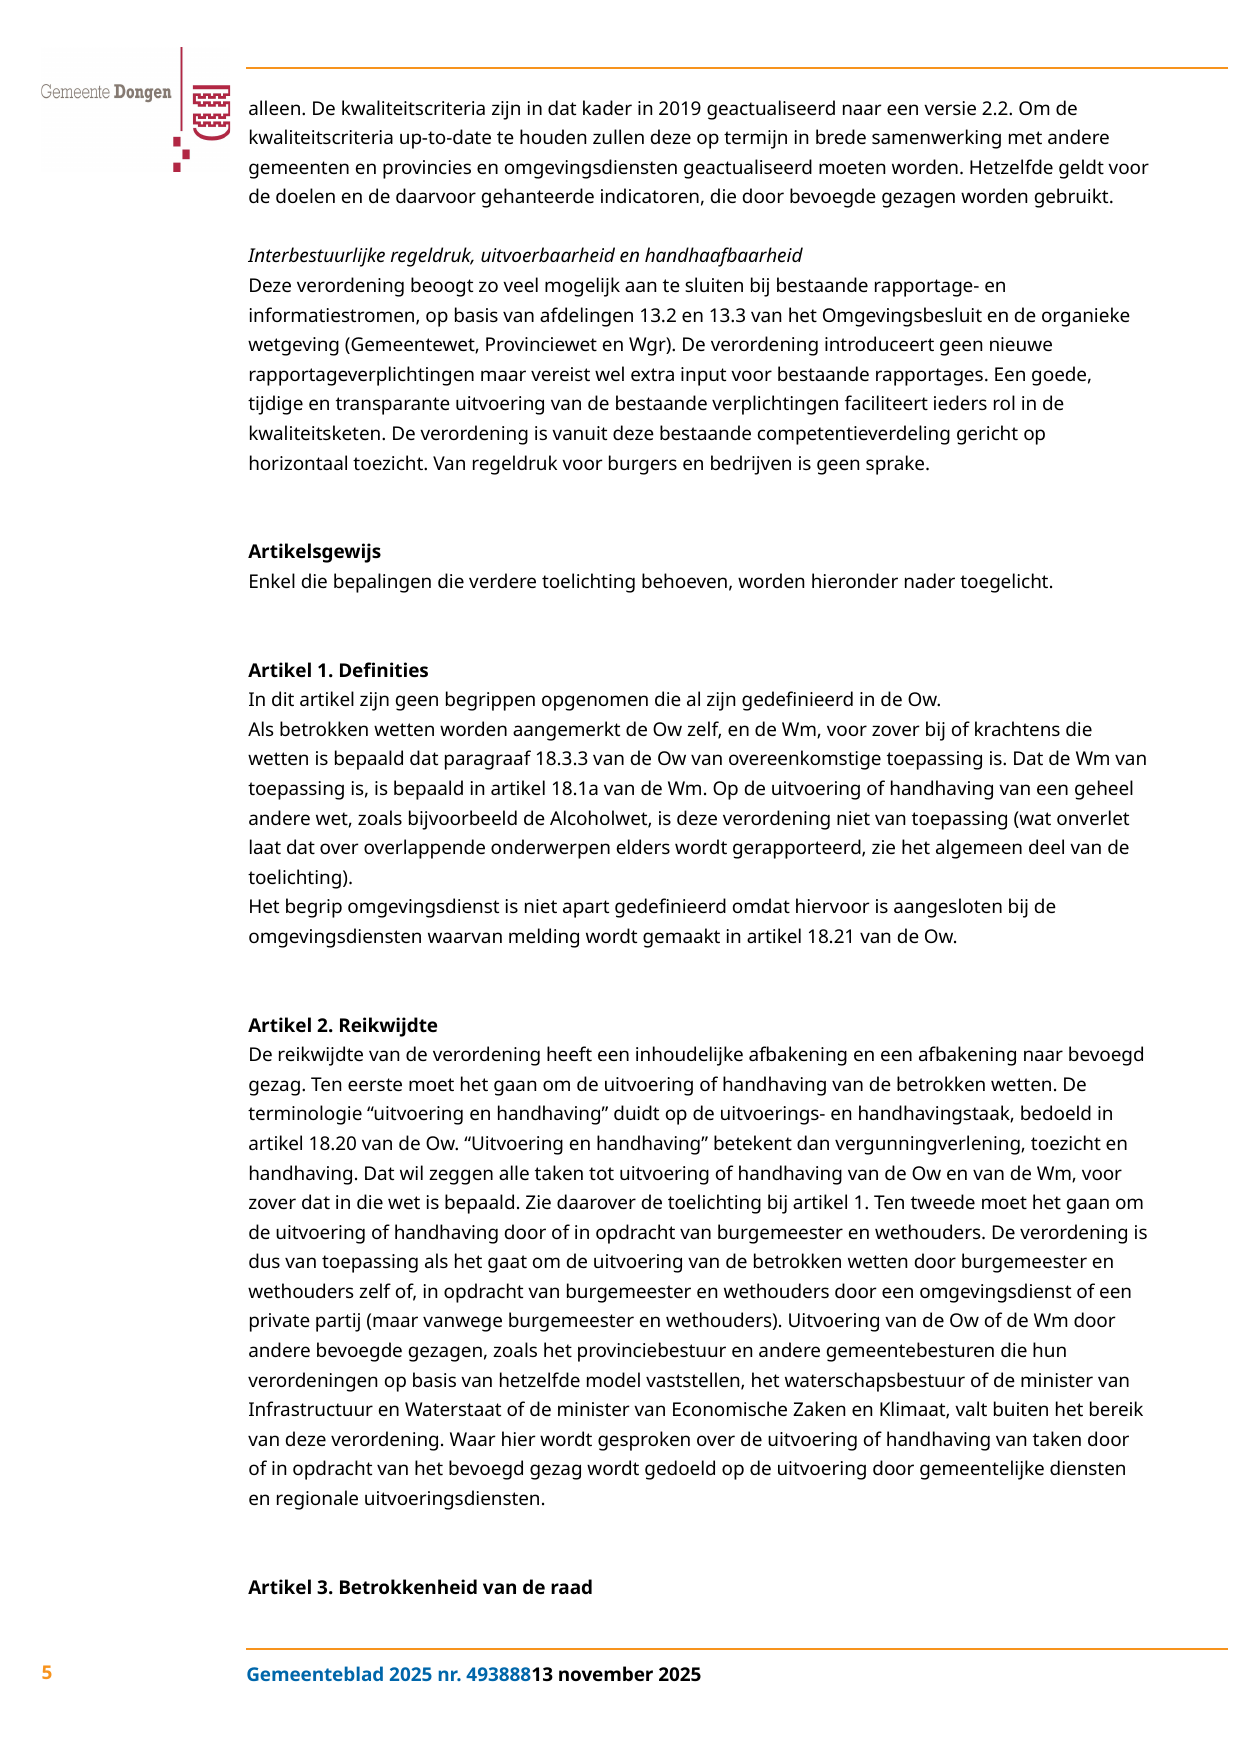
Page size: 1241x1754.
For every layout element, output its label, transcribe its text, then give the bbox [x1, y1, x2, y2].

text Artikel 2. Reikwijdte [248, 1012, 1152, 1038]
text Deze verordening beoogt zo veel mogelijk aan te sluiten bij bestaande rapportage- en informatiestromen, op basis van afdelingen 13.2 en 13.3 van het Omgevingsbesluit en de organieke wetgeving (Gemeentewet, Provinciewet en Wgr). De verordening introduceert geen nieuwe rapportageverplichtingen maar vereist wel extra input voor bestaande rapportages. Een goede, tijdige en transparante uitvoering van de bestaande verplichtingen faciliteert ieders rol in de kwaliteitsketen. De verordening is vanuit deze bestaande competentieverdeling gericht op horizontaal toezicht. Van regeldruk voor burgers en bedrijven is geen sprake. [248, 272, 1152, 476]
text Artikelsgewijs [248, 538, 1152, 564]
text In dit artikel zijn geen begrippen opgenomen die al zijn gedefinieerd in de Ow. [248, 686, 1152, 712]
picture [41, 47, 231, 172]
text alleen. De kwaliteitscriteria zijn in dat kader in 2019 geactualiseerd naar een versie 2.2. Om de kwaliteitscriteria up-to-date te houden zullen deze op termijn in brede samenwerking met andere gemeenten en provincies en omgevingsdiensten geactualiseerd moeten worden. Hetzelfde geldt voor de doelen en de daarvoor gehanteerde indicatoren, die door bevoegde gezagen worden gebruikt. [248, 95, 1152, 209]
text De reikwijdte van de verordening heeft een inhoudelijke afbakening en een afbakening naar bevoegd gezag. Ten eerste moet het gaan om de uitvoering of handhaving van de betrokken wetten. De terminologie “uitvoering en handhaving” duidt op de uitvoerings- en handhavingstaak, bedoeld in artikel 18.20 van de Ow. “Uitvoering en handhaving” betekent dan vergunningverlening, toezicht en handhaving. Dat wil zeggen alle taken tot uitvoering of handhaving van de Ow en van de Wm, voor zover dat in die wet is bepaald. Zie daarover de toelichting bij artikel 1. Ten tweede moet het gaan om de uitvoering of handhaving door of in opdracht van burgemeester en wethouders. De verordening is dus van toepassing als het gaat om de uitvoering van de betrokken wetten door burgemeester en wethouders zelf of, in opdracht van burgemeester en wethouders door een omgevingsdienst of een private partij (maar vanwege burgemeester en wethouders). Uitvoering van de Ow of de Wm door andere bevoegde gezagen, zoals het provinciebestuur en andere gemeentebesturen die hun verordeningen op basis van hetzelfde model vaststellen, het waterschapsbestuur of de minister van Infrastructuur en Waterstaat of de minister van Economische Zaken en Klimaat, valt buiten het bereik van deze verordening. Waar hier wordt gesproken over de uitvoering of handhaving van taken door of in opdracht van het bevoegd gezag wordt gedoeld op de uitvoering door gemeentelijke diensten en regionale uitvoeringsdiensten. [248, 1041, 1152, 1511]
text Interbestuurlijke regeldruk, uitvoerbaarheid en handhaafbaarheid [248, 243, 1152, 268]
text Artikel 1. Definities [248, 657, 1152, 683]
text Artikel 3. Betrokkenheid van de raad [248, 1574, 1152, 1600]
text Als betrokken wetten worden aangemerkt de Ow zelf, en de Wm, voor zover bij of krachtens die wetten is bepaald dat paragraaf 18.3.3 van de Ow van overeenkomstige toepassing is. Dat de Wm van toepassing is, is bepaald in artikel 18.1a van de Wm. Op de uitvoering of handhaving van een geheel andere wet, zoals bijvoorbeeld de Alcoholwet, is deze verordening niet van toepassing (wat onverlet laat dat over overlappende onderwerpen elders wordt gerapporteerd, zie het algemeen deel van de toelichting). [248, 716, 1152, 890]
text Enkel die bepalingen die verdere toelichting behoeven, worden hieronder nader toegelicht. [248, 568, 1152, 594]
text Het begrip omgevingsdienst is niet apart gedefinieerd omdat hiervoor is aangesloten bij de omgevingsdiensten waarvan melding wordt gemaakt in artikel 18.21 van de Ow. [248, 893, 1152, 949]
